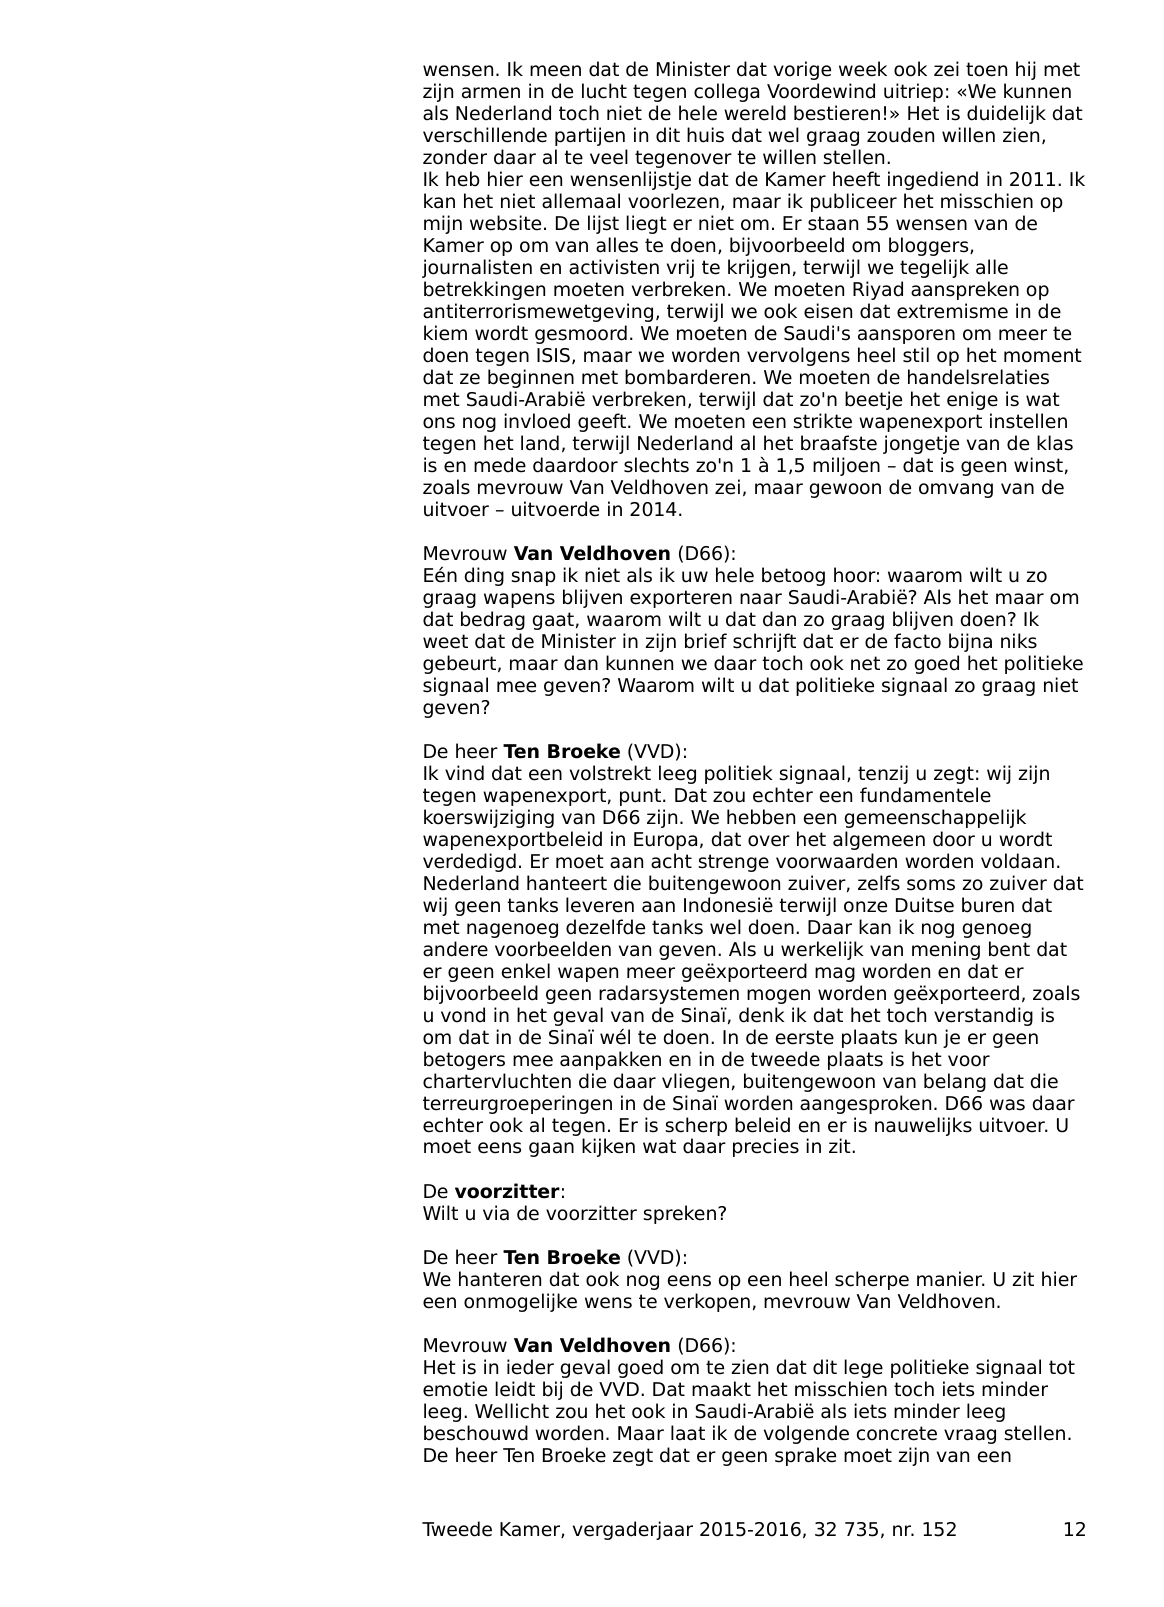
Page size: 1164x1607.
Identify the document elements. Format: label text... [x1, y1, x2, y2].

text Mevrouw Van Veldhoven (D66): [422, 1335, 1087, 1357]
text Wilt u via de voorzitter spreken? [422, 1203, 1087, 1224]
text Ik vind dat een volstrekt leeg politiek signaal, tenzij u zegt: wij zijn tegen wapenexport, punt. Dat zou echter een fundamentele koerswijziging van D66 zijn. We hebben een gemeenschappelijk wapenexportbeleid in Europa, dat over het algemeen door u wordt verdedigd. Er moet aan acht strenge voorwaarden worden voldaan. Nederland hanteert die buitengewoon zuiver, zelfs soms zo zuiver dat wij geen tanks leveren aan Indonesië terwijl onze Duitse buren dat met nagenoeg dezelfde tanks wel doen. Daar kan ik nog genoeg andere voorbeelden van geven. Als u werkelijk van mening bent dat er geen enkel wapen meer geëxporteerd mag worden en dat er bijvoorbeeld geen radarsystemen mogen worden geëxporteerd, zoals u vond in het geval van de Sinaï, denk ik dat het toch verstandig is om dat in de Sinaï wél te doen. In de eerste plaats kun je er geen betogers mee aanpakken en in de tweede plaats is het voor chartervluchten die daar vliegen, buitengewoon van belang dat die terreurgroeperingen in de Sinaï worden aangesproken. D66 was daar echter ook al tegen. Er is scherp beleid en er is nauwelijks uitvoer. U moet eens gaan kijken wat daar precies in zit. [422, 763, 1087, 1158]
text De heer Ten Broeke (VVD): [422, 741, 1087, 763]
text We hanteren dat ook nog eens op een heel scherpe manier. U zit hier een onmogelijke wens te verkopen, mevrouw Van Veldhoven. [422, 1269, 1087, 1313]
text wensen. Ik meen dat de Minister dat vorige week ook zei toen hij met zijn armen in de lucht tegen collega Voordewind uitriep: «We kunnen als Nederland toch niet de hele wereld bestieren!» Het is duidelijk dat verschillende partijen in dit huis dat wel graag zouden willen zien, zonder daar al te veel tegenover te willen stellen. [422, 59, 1087, 169]
text Mevrouw Van Veldhoven (D66): [422, 543, 1087, 565]
text Ik heb hier een wensenlijstje dat de Kamer heeft ingediend in 2011. Ik kan het niet allemaal voorlezen, maar ik publiceer het misschien op mijn website. De lijst liegt er niet om. Er staan 55 wensen van de Kamer op om van alles te doen, bijvoorbeeld om bloggers, journalisten en activisten vrij te krijgen, terwijl we tegelijk alle betrekkingen moeten verbreken. We moeten Riyad aanspreken op antiterrorismewetgeving, terwijl we ook eisen dat extremisme in de kiem wordt gesmoord. We moeten de Saudi's aansporen om meer te doen tegen ISIS, maar we worden vervolgens heel stil op het moment dat ze beginnen met bombarderen. We moeten de handelsrelaties met Saudi-Arabië verbreken, terwijl dat zo'n beetje het enige is wat ons nog invloed geeft. We moeten een strikte wapenexport instellen tegen het land, terwijl Nederland al het braafste jongetje van de klas is en mede daardoor slechts zo'n 1 à 1,5 miljoen – dat is geen winst, zoals mevrouw Van Veldhoven zei, maar gewoon de omvang van de uitvoer – uitvoerde in 2014. [422, 169, 1087, 521]
text Eén ding snap ik niet als ik uw hele betoog hoor: waarom wilt u zo graag wapens blijven exporteren naar Saudi-Arabië? Als het maar om dat bedrag gaat, waarom wilt u dat dan zo graag blijven doen? Ik weet dat de Minister in zijn brief schrijft dat er de facto bijna niks gebeurt, maar dan kunnen we daar toch ook net zo goed het politieke signaal mee geven? Waarom wilt u dat politieke signaal zo graag niet geven? [422, 565, 1087, 719]
text De heer Ten Broeke (VVD): [422, 1247, 1087, 1269]
text De voorzitter: [422, 1181, 1087, 1203]
text Het is in ieder geval goed om te zien dat dit lege politieke signaal tot emotie leidt bij de VVD. Dat maakt het misschien toch iets minder leeg. Wellicht zou het ook in Saudi-Arabië als iets minder leeg beschouwd worden. Maar laat ik de volgende concrete vraag stellen. De heer Ten Broeke zegt dat er geen sprake moet zijn van een [422, 1357, 1087, 1467]
